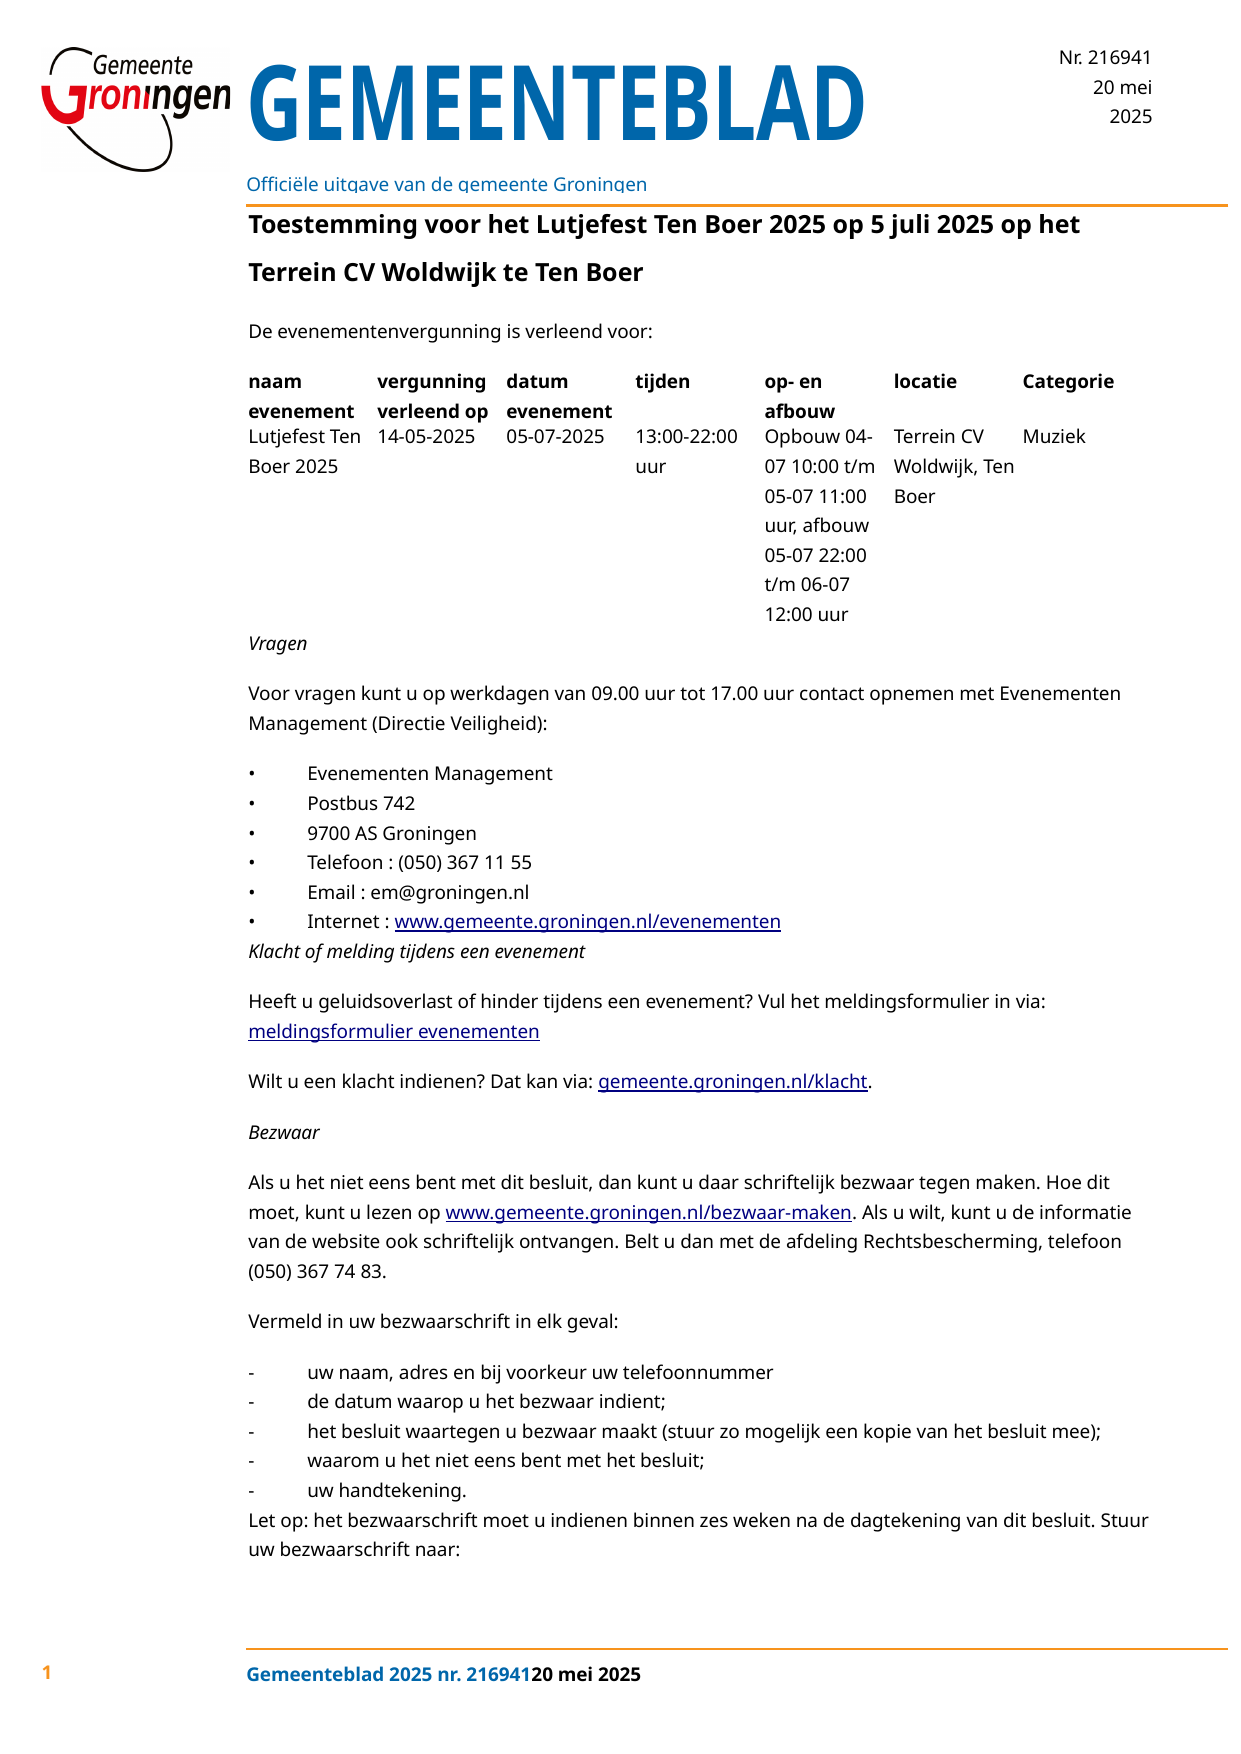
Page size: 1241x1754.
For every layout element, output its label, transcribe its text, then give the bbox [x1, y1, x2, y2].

table_cell Lutjefest Ten Boer 2025 [248, 424, 377, 627]
list Telefoon : (050) 367 11 55 [248, 849, 1152, 875]
table_cell Opbouw 04-07 10:00 t/m 05-07 11:00 uur, afbouw 05-07 22:00 t/m 06-07 12:00 uur [764, 424, 893, 627]
list Email : em@groningen.nl [248, 879, 1152, 905]
list Postbus 742 [248, 790, 1152, 816]
list waarom u het niet eens bent met het besluit; [248, 1448, 1152, 1473]
text Let op: het bezwaarschrift moet u indienen binnen zes weken na de dagtekening van dit besluit. Stuur uw bezwaarschrift naar: [248, 1507, 1152, 1562]
table_cell 14-05-2025 [377, 424, 506, 627]
table_header tijden [635, 369, 764, 424]
list uw naam, adres en bij voorkeur uw telefoonnummer [248, 1359, 1152, 1385]
table_header vergunning verleend op [377, 369, 506, 424]
table_cell Terrein CV Woldwijk, Ten Boer [894, 424, 1022, 627]
text Klacht of melding tijdens een evenement [248, 938, 1152, 964]
table_header naam evenement [248, 369, 377, 424]
table_header Categorie [1023, 369, 1152, 424]
text Wilt u een klacht indienen? Dat kan via: gemeente.groningen.nl/klacht. [248, 1068, 1152, 1094]
picture [41, 47, 231, 172]
table_header op- en afbouw [764, 369, 893, 424]
text Voor vragen kunt u op werkdagen van 09.00 uur tot 17.00 uur contact opnemen met Evenementen Management (Directie Veiligheid): [248, 681, 1152, 736]
table_header datum evenement [506, 369, 635, 424]
text Vragen [248, 630, 1152, 656]
list Internet : www.gemeente.groningen.nl/evenementen [248, 908, 1152, 934]
list de datum waarop u het bezwaar indient; [248, 1388, 1152, 1414]
table_cell 05-07-2025 [506, 424, 635, 627]
text Als u het niet eens bent met dit besluit, dan kunt u daar schriftelijk bezwaar tegen maken. Hoe dit moet, kunt u lezen op www.gemeente.groningen.nl/bezwaar-maken. Als u wilt, kunt u de informatie van de website ook schriftelijk ontvangen. Belt u dan met de afdeling Rechtsbescherming, telefoon (050) 367 74 83. [248, 1169, 1152, 1284]
list Evenementen Management [248, 761, 1152, 786]
text De evenementenvergunning is verleend voor: [248, 318, 1152, 344]
text Bezwaar [248, 1119, 1152, 1145]
list 9700 AS Groningen [248, 820, 1152, 846]
text Vermeld in uw bezwaarschrift in elk geval: [248, 1308, 1152, 1334]
list uw handtekening. [248, 1477, 1152, 1503]
text Toestemming voor het Lutjefest Ten Boer 2025 op 5 juli 2025 op het Terrein CV Woldwijk te Ten Boer [248, 207, 1152, 288]
table_cell Muziek [1023, 424, 1152, 627]
table_cell 13:00-22:00 uur [635, 424, 764, 627]
text Heeft u geluidsoverlast of hinder tijdens een evenement? Vul het meldingsformulier in via: meldingsformulier evenementen [248, 988, 1152, 1044]
table_header locatie [894, 369, 1022, 424]
list het besluit waartegen u bezwaar maakt (stuur zo mogelijk een kopie van het besluit mee); [248, 1418, 1152, 1444]
